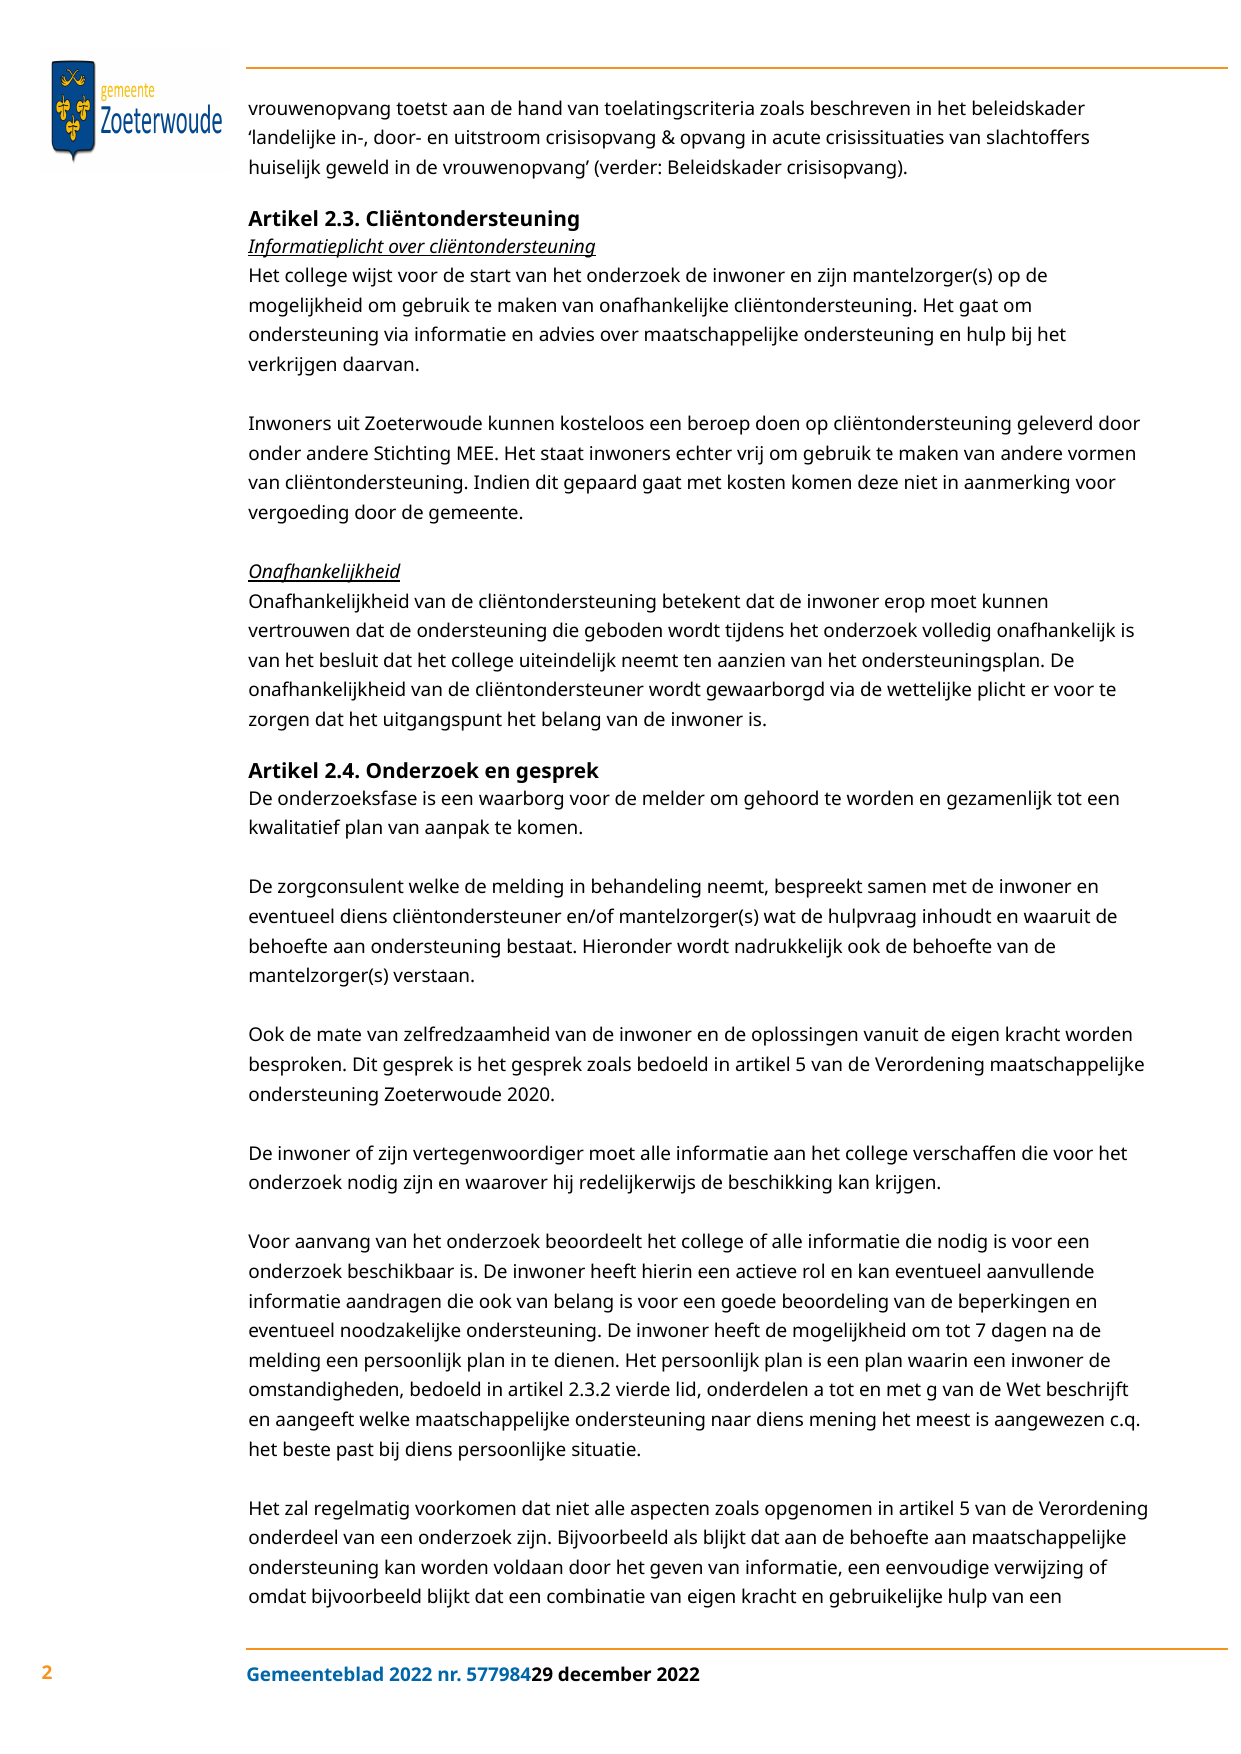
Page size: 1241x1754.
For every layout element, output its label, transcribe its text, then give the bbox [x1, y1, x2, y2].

text Ook de mate van zelfredzaamheid van de inwoner en de oplossingen vanuit de eigen kracht worden besproken. Dit gesprek is het gesprek zoals bedoeld in artikel 5 van de Verordening maatschappelijke ondersteuning Zoeterwoude 2020. [248, 1022, 1152, 1107]
text Het college wijst voor de start van het onderzoek de inwoner en zijn mantelzorger(s) op de mogelijkheid om gebruik te maken van onafhankelijke cliëntondersteuning. Het gaat om ondersteuning via informatie en advies over maatschappelijke ondersteuning en hulp bij het verkrijgen daarvan. [248, 262, 1152, 377]
text Voor aanvang van het onderzoek beoordeelt het college of alle informatie die nodig is voor een onderzoek beschikbaar is. De inwoner heeft hierin een actieve rol en kan eventueel aanvullende informatie aandragen die ook van belang is voor een goede beoordeling van de beperkingen en eventueel noodzakelijke ondersteuning. De inwoner heeft de mogelijkheid om tot 7 dagen na de melding een persoonlijk plan in te dienen. Het persoonlijk plan is een plan waarin een inwoner de omstandigheden, bedoeld in artikel 2.3.2 vierde lid, onderdelen a tot en met g van de Wet beschrijft en aangeeft welke maatschappelijke ondersteuning naar diens mening het meest is aangewezen c.q. het beste past bij diens persoonlijke situatie. [248, 1229, 1152, 1462]
text Informatieplicht over cliëntondersteuning [248, 233, 1152, 258]
text De zorgconsulent welke de melding in behandeling neemt, bespreekt samen met de inwoner en eventueel diens cliëntondersteuner en/of mantelzorger(s) wat de hulpvraag inhoudt en waaruit de behoefte aan ondersteuning bestaat. Hieronder wordt nadrukkelijk ook de behoefte van de mantelzorger(s) verstaan. [248, 874, 1152, 988]
text Artikel 2.4. Onderzoek en gesprek [248, 757, 1152, 785]
text Onafhankelijkheid van de cliëntondersteuning betekent dat de inwoner erop moet kunnen vertrouwen dat de ondersteuning die geboden wordt tijdens het onderzoek volledig onafhankelijk is van het besluit dat het college uiteindelijk neemt ten aanzien van het ondersteuningsplan. De onafhankelijkheid van de cliëntondersteuner wordt gewaarborgd via de wettelijke plicht er voor te zorgen dat het uitgangspunt het belang van de inwoner is. [248, 588, 1152, 732]
text Inwoners uit Zoeterwoude kunnen kosteloos een beroep doen op cliëntondersteuning geleverd door onder andere Stichting MEE. Het staat inwoners echter vrij om gebruik te maken van andere vormen van cliëntondersteuning. Indien dit gepaard gaat met kosten komen deze niet in aanmerking voor vergoeding door de gemeente. [248, 410, 1152, 525]
picture [41, 47, 231, 172]
text Artikel 2.3. Cliëntondersteuning [248, 204, 1152, 233]
text vrouwenopvang toetst aan de hand van toelatingscriteria zoals beschreven in het beleidskader ‘landelijke in-, door- en uitstroom crisisopvang & opvang in acute crisissituaties van slachtoffers huiselijk geweld in de vrouwenopvang’ (verder: Beleidskader crisisopvang). [248, 95, 1152, 180]
text Het zal regelmatig voorkomen dat niet alle aspecten zoals opgenomen in artikel 5 van de Verordening onderdeel van een onderzoek zijn. Bijvoorbeeld als blijkt dat aan de behoefte aan maatschappelijke ondersteuning kan worden voldaan door het geven van informatie, een eenvoudige verwijzing of omdat bijvoorbeeld blijkt dat een combinatie van eigen kracht en gebruikelijke hulp van een [248, 1495, 1152, 1609]
text Onafhankelijkheid [248, 558, 1152, 584]
text De onderzoeksfase is een waarborg voor de melder om gehoord te worden en gezamenlijk tot een kwalitatief plan van aanpak te komen. [248, 785, 1152, 840]
text De inwoner of zijn vertegenwoordiger moet alle informatie aan het college verschaffen die voor het onderzoek nodig zijn en waarover hij redelijkerwijs de beschikking kan krijgen. [248, 1140, 1152, 1195]
